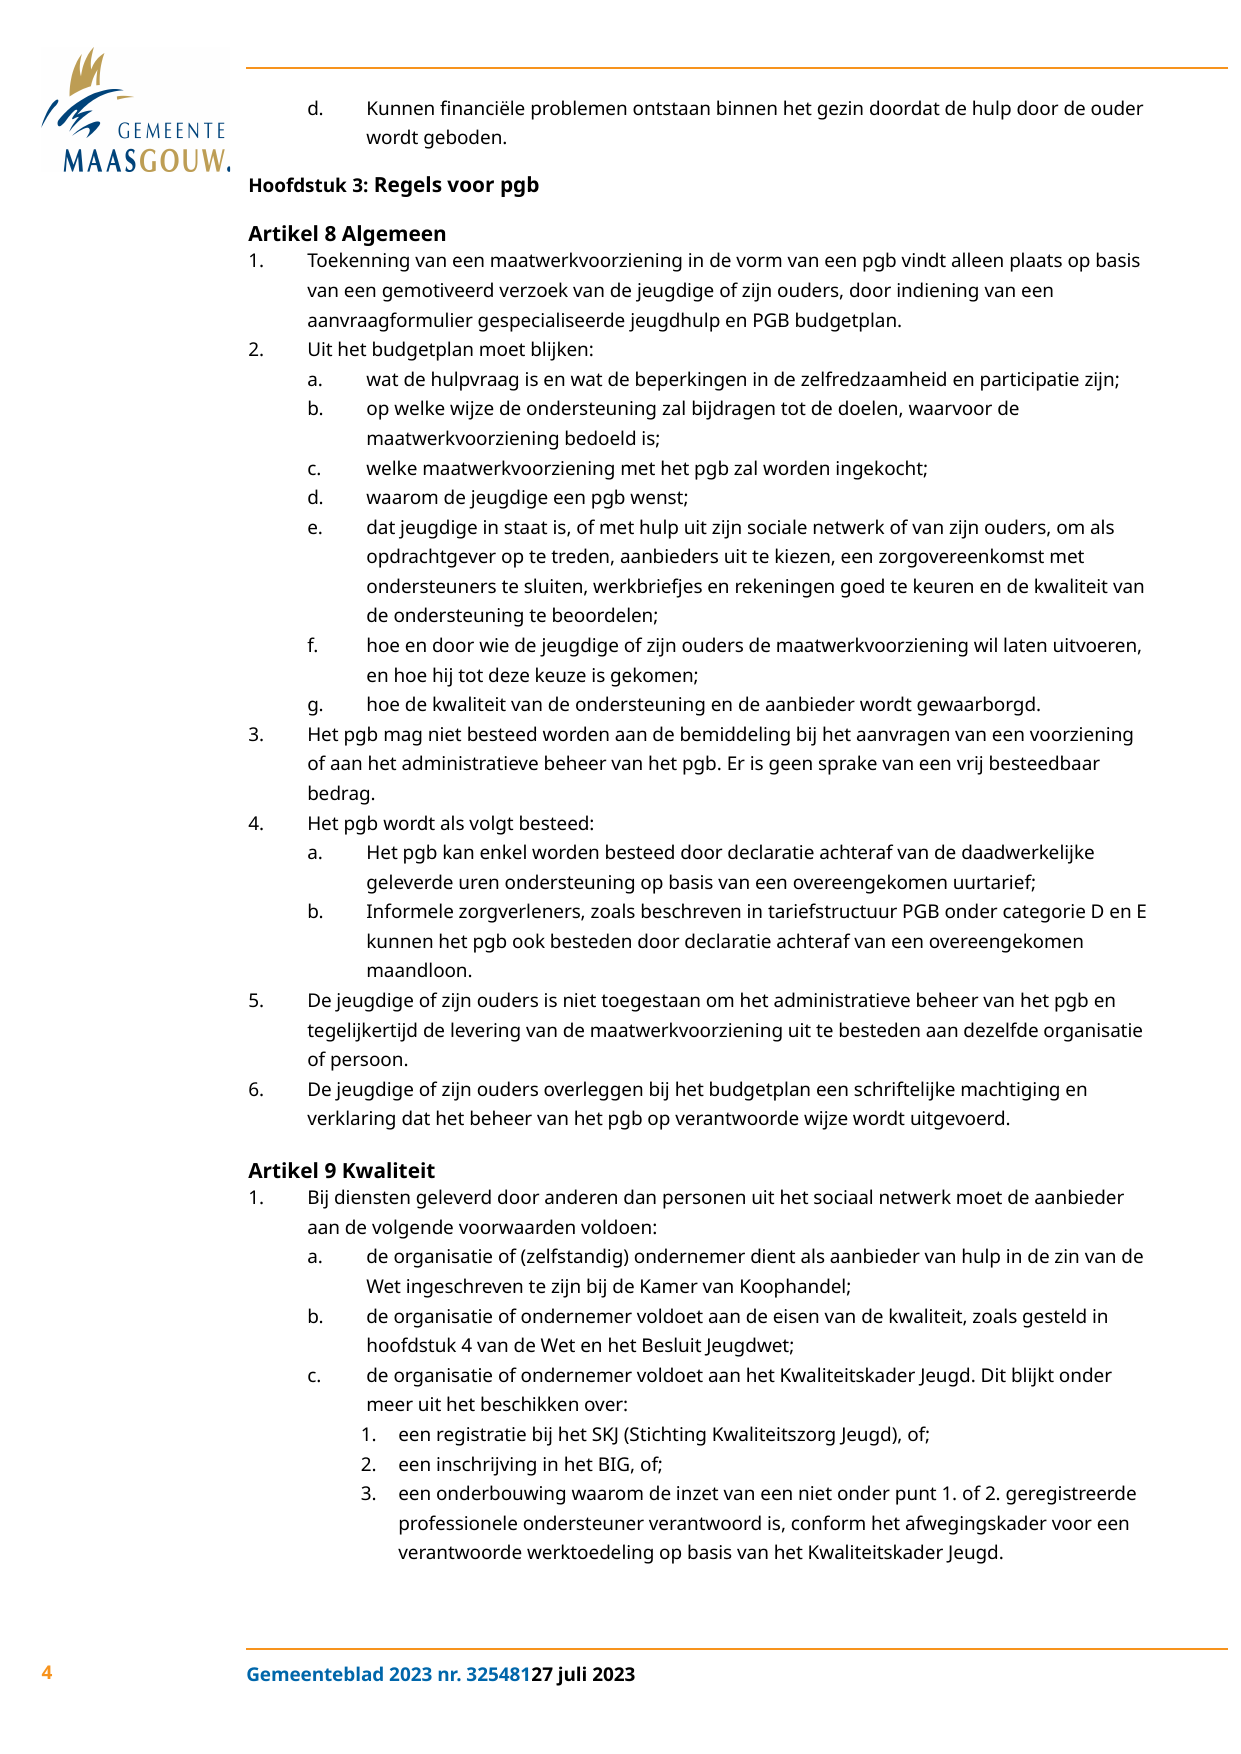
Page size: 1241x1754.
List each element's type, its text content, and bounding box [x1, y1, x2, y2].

list Informele zorgverleners, zoals beschreven in tariefstructuur PGB onder categorie D en E kunnen het pgb ook besteden door declaratie achteraf van een overeengekomen maandloon. [307, 898, 1152, 983]
list hoe en door wie de jeugdige of zijn ouders de maatwerkvoorziening wil laten uitvoeren, en hoe hij tot deze keuze is gekomen; [307, 632, 1152, 688]
list De jeugdige of zijn ouders overleggen bij het budgetplan een schriftelijke machtiging en verklaring dat het beheer van het pgb op verantwoorde wijze wordt uitgevoerd. [248, 1076, 1152, 1131]
list Toekenning van een maatwerkvoorziening in de vorm van een pgb vindt alleen plaats op basis van een gemotiveerd verzoek van de jeugdige of zijn ouders, door indiening van een aanvraagformulier gespecialiseerde jeugdhulp en PGB budgetplan. [248, 248, 1152, 333]
text Artikel 8 Algemeen [248, 219, 1152, 248]
list een registratie bij het SKJ (Stichting Kwaliteitszorg Jeugd), of; [361, 1421, 1152, 1447]
text Artikel 9 Kwaliteit [248, 1156, 1152, 1184]
list Het pgb kan enkel worden besteed door declaratie achteraf van de daadwerkelijke geleverde uren ondersteuning op basis van een overeengekomen uurtarief; [307, 839, 1152, 895]
list waarom de jeugdige een pgb wenst; [307, 484, 1152, 510]
list Uit het budgetplan moet blijken: [248, 336, 1152, 362]
list hoe de kwaliteit van de ondersteuning en de aanbieder wordt gewaarborgd. [307, 691, 1152, 717]
list De jeugdige of zijn ouders is niet toegestaan om het administratieve beheer van het pgb en tegelijkertijd de levering van de maatwerkvoorziening uit te besteden aan dezelfde organisatie of persoon. [248, 987, 1152, 1072]
list welke maatwerkvoorziening met het pgb zal worden ingekocht; [307, 455, 1152, 481]
list wat de hulpvraag is en wat de beperkingen in de zelfredzaamheid en participatie zijn; [307, 366, 1152, 392]
picture [41, 47, 231, 172]
list dat jeugdige in staat is, of met hulp uit zijn sociale netwerk of van zijn ouders, om als opdrachtgever op te treden, aanbieders uit te kiezen, een zorgovereenkomst met ondersteuners te sluiten, werkbriefjes en rekeningen goed te keuren en de kwaliteit van de ondersteuning te beoordelen; [307, 514, 1152, 628]
list Het pgb mag niet besteed worden aan de bemiddeling bij het aanvragen van een voorziening of aan het administratieve beheer van het pgb. Er is geen sprake van een vrij besteedbaar bedrag. [248, 721, 1152, 806]
list Bij diensten geleverd door anderen dan personen uit het sociaal netwerk moet de aanbieder aan de volgende voorwaarden voldoen: [248, 1184, 1152, 1240]
list de organisatie of ondernemer voldoet aan de eisen van de kwaliteit, zoals gesteld in hoofdstuk 4 van de Wet en het Besluit Jeugdwet; [307, 1303, 1152, 1358]
list de organisatie of ondernemer voldoet aan het Kwaliteitskader Jeugd. Dit blijkt onder meer uit het beschikken over: [307, 1362, 1152, 1417]
list een onderbouwing waarom de inzet van een niet onder punt 1. of 2. geregistreerde professionele ondersteuner verantwoord is, conform het afwegingskader voor een verantwoorde werktoedeling op basis van het Kwaliteitskader Jeugd. [361, 1480, 1152, 1565]
text Hoofdstuk 3: Regels voor pgb [248, 170, 1152, 198]
list een inschrijving in het BIG, of; [361, 1451, 1152, 1476]
list de organisatie of (zelfstandig) ondernemer dient als aanbieder van hulp in de zin van de Wet ingeschreven te zijn bij de Kamer van Koophandel; [307, 1244, 1152, 1299]
list Kunnen financiële problemen ontstaan binnen het gezin doordat de hulp door de ouder wordt geboden. [307, 95, 1152, 150]
list op welke wijze de ondersteuning zal bijdragen tot de doelen, waarvoor de maatwerkvoorziening bedoeld is; [307, 396, 1152, 451]
list Het pgb wordt als volgt besteed: [248, 810, 1152, 836]
